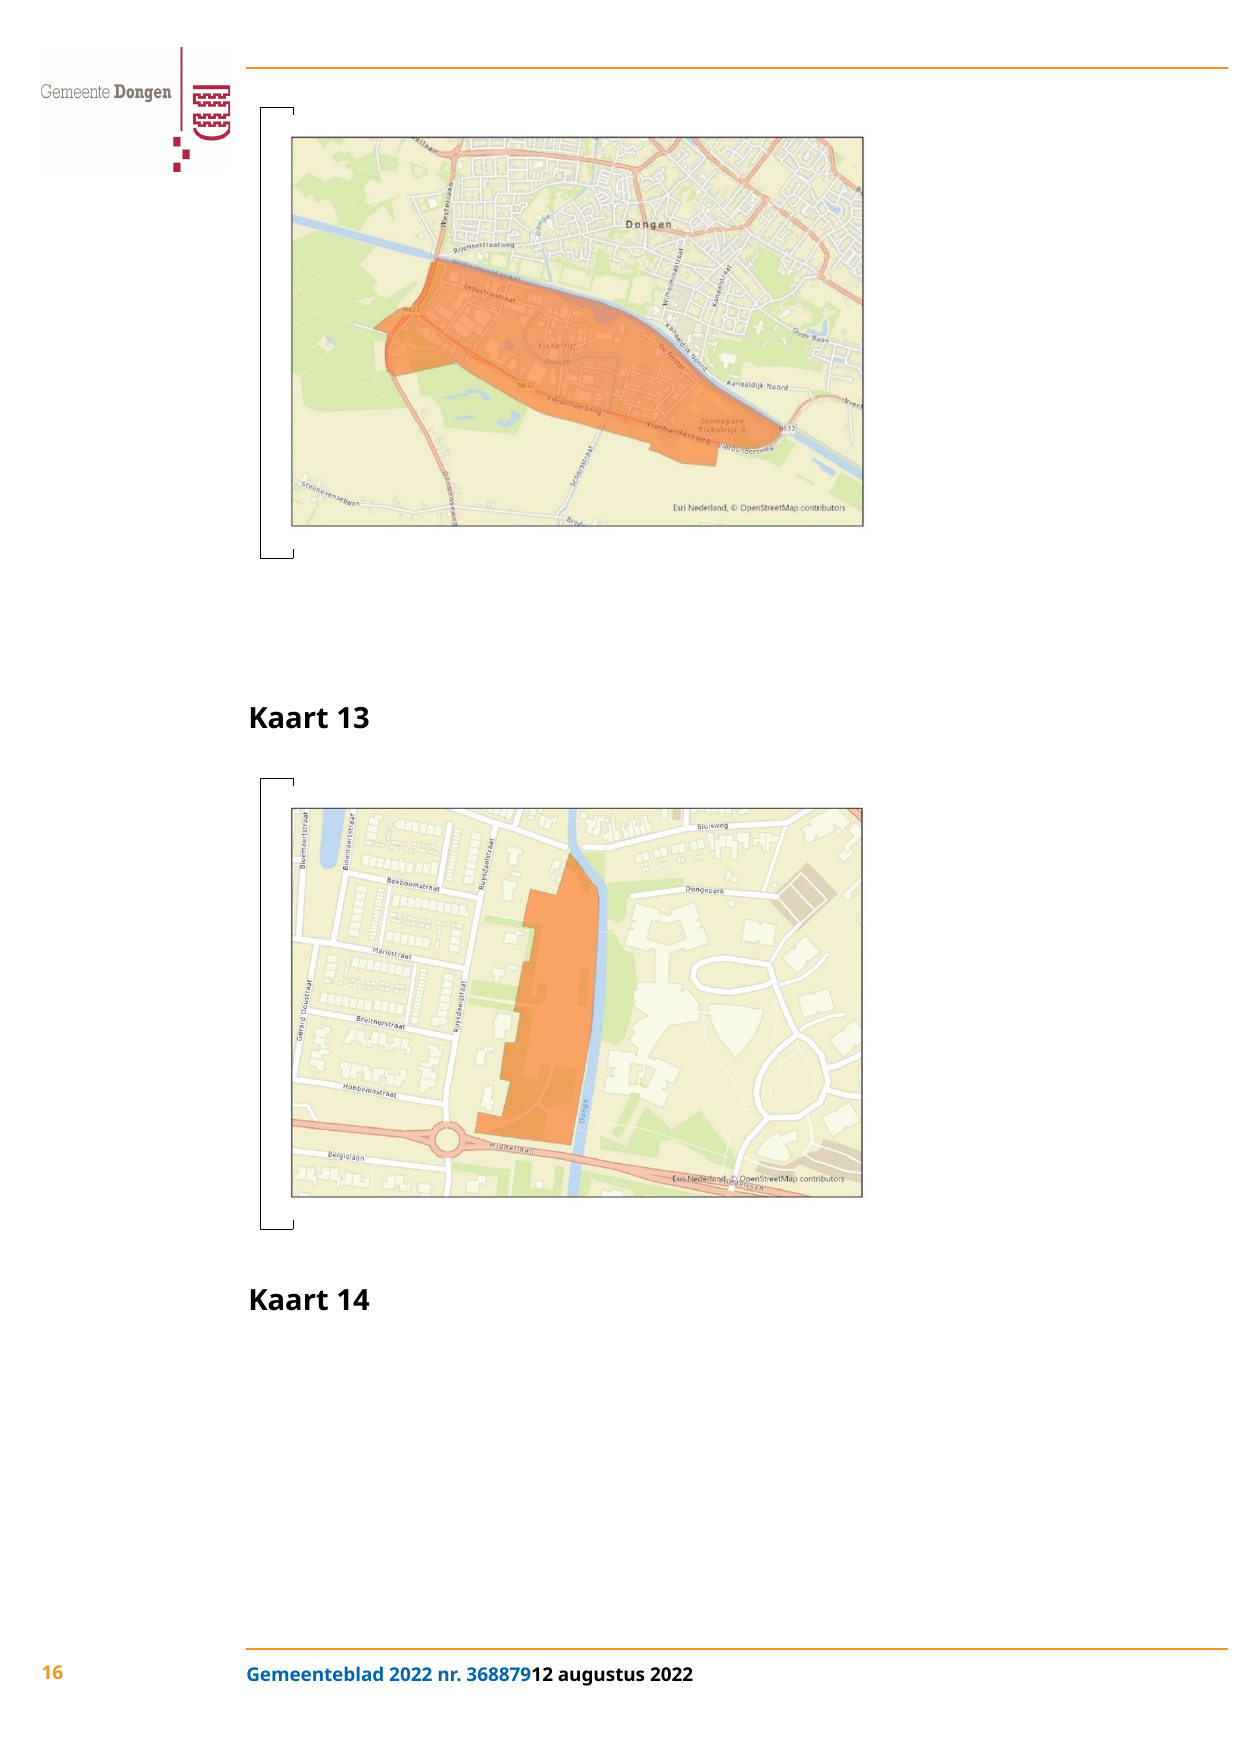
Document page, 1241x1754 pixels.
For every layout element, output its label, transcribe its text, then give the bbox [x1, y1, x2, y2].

picture [268, 115, 886, 549]
picture [41, 47, 231, 172]
text Kaart 13 [248, 697, 1152, 737]
picture [268, 786, 885, 1220]
text Kaart 14 [248, 1280, 1152, 1319]
